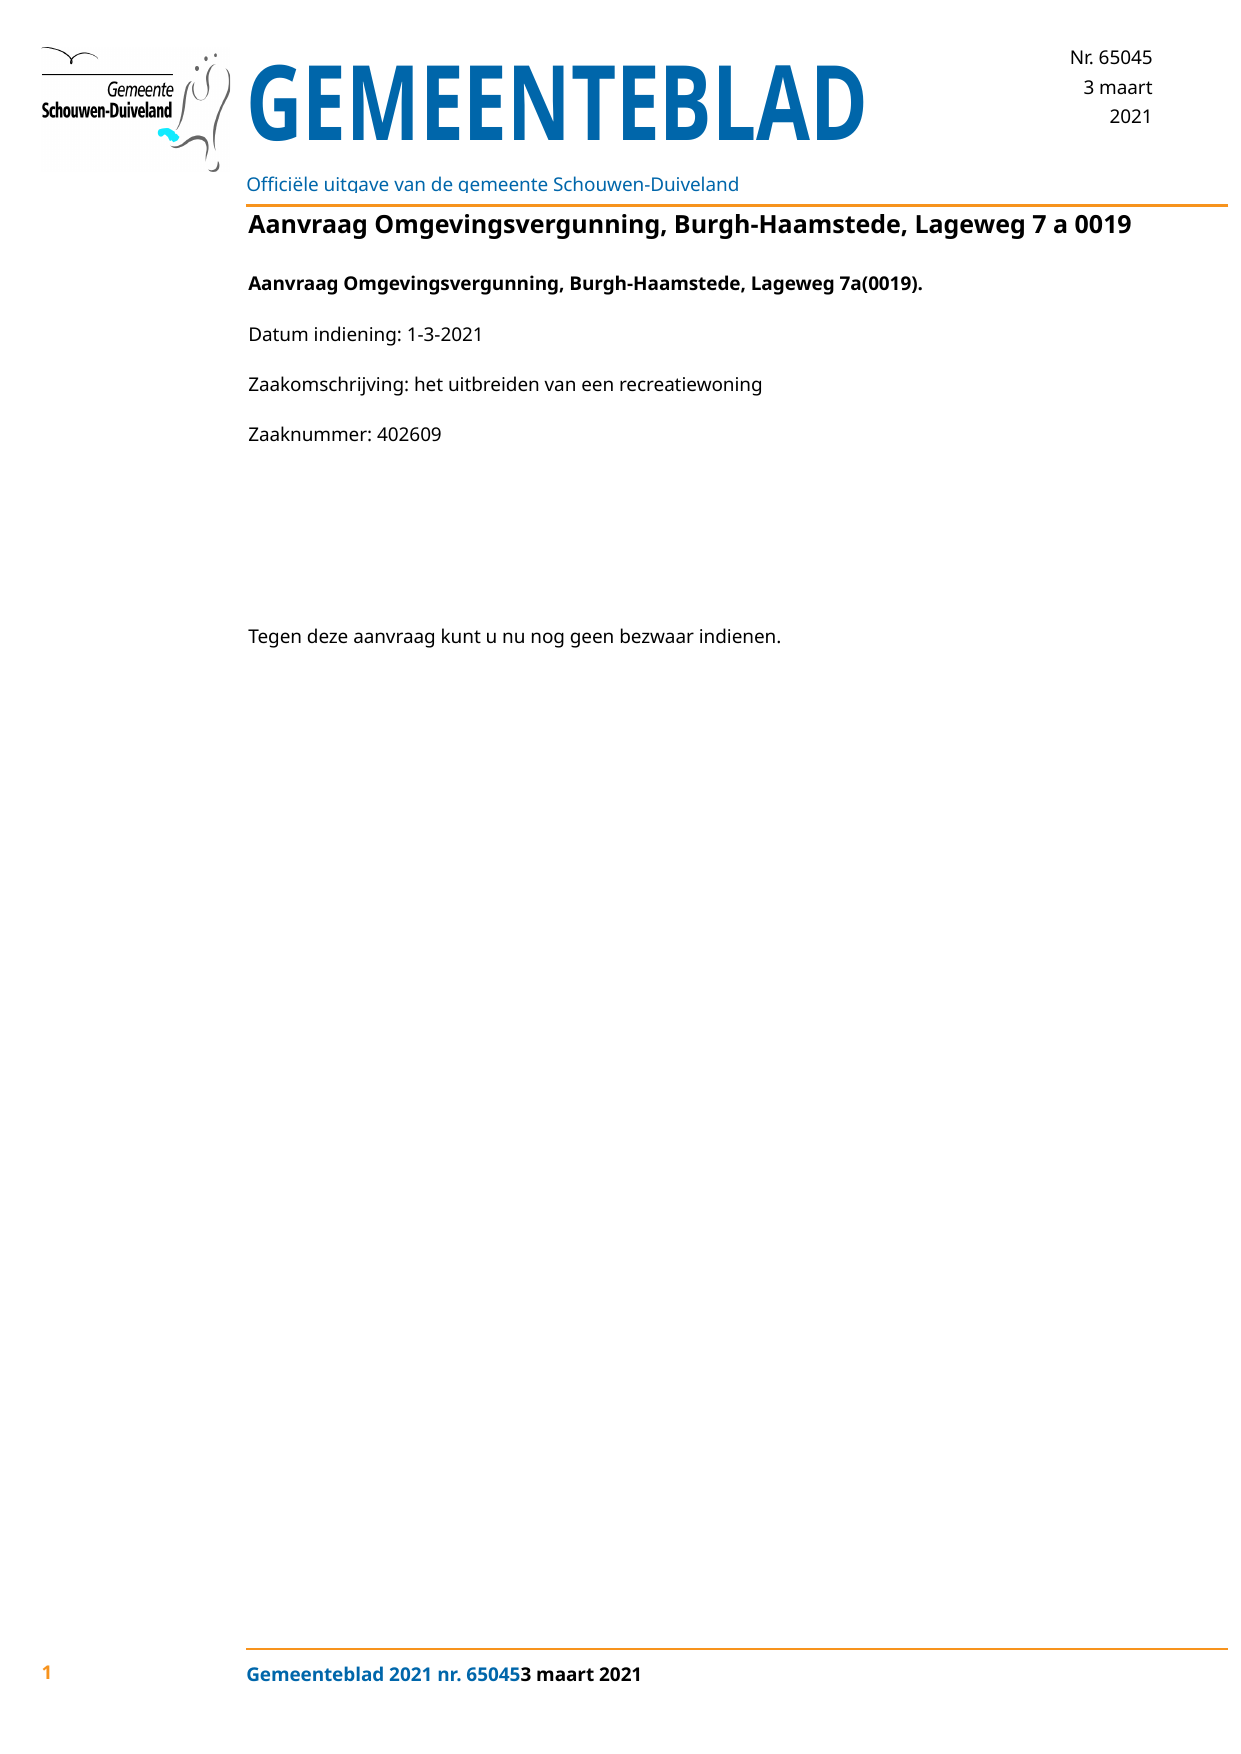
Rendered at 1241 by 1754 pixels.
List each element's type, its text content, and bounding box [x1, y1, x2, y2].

text Zaaknummer: 402609 [248, 422, 1152, 447]
text Datum indiening: 1-3-2021 [248, 321, 1152, 346]
picture [41, 47, 231, 172]
text Aanvraag Omgevingsvergunning, Burgh-Haamstede, Lageweg 7a(0019). [248, 270, 1152, 296]
text Zaakomschrijving: het uitbreiden van een recreatiewoning [248, 371, 1152, 397]
text Aanvraag Omgevingsvergunning, Burgh-Haamstede, Lageweg 7 a 0019 [248, 207, 1152, 241]
text Tegen deze aanvraag kunt u nu nog geen bezwaar indienen. [248, 623, 1152, 649]
